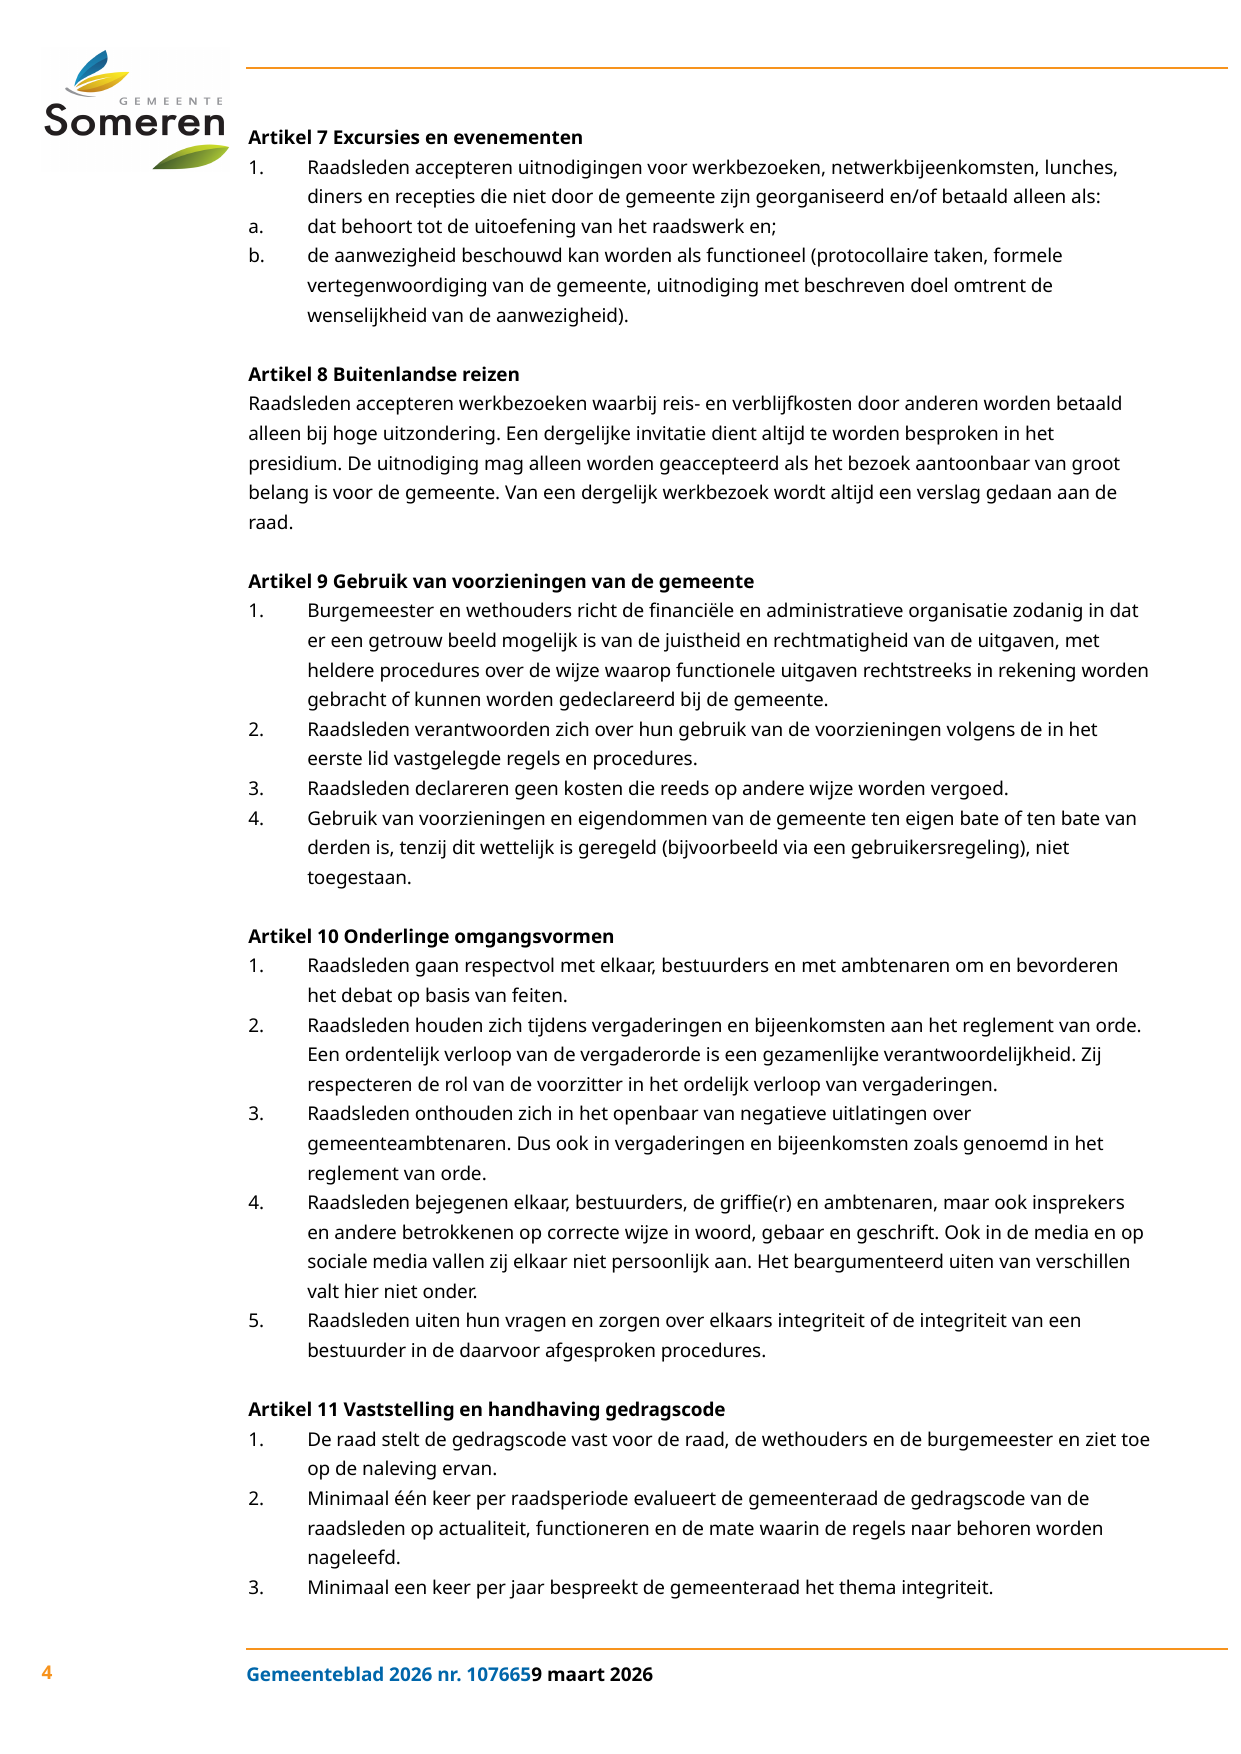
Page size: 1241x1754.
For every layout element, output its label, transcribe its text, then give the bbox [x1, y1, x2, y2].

list de aanwezigheid beschouwd kan worden als functioneel (protocollaire taken, formele vertegenwoordiging van de gemeente, uitnodiging met beschreven doel omtrent de wenselijkheid van de aanwezigheid). [248, 243, 1152, 328]
text Artikel 9 Gebruik van voorzieningen van de gemeente [248, 568, 1152, 594]
list Raadsleden bejegenen elkaar, bestuurders, de griffie(r) en ambtenaren, maar ook insprekers en andere betrokkenen op correcte wijze in woord, gebaar en geschrift. Ook in de media en op sociale media vallen zij elkaar niet persoonlijk aan. Het beargumenteerd uiten van verschillen valt hier niet onder. [248, 1189, 1152, 1304]
list Raadsleden uiten hun vragen en zorgen over elkaars integriteit of de integriteit van een bestuurder in de daarvoor afgesproken procedures. [248, 1308, 1152, 1363]
list Burgemeester en wethouders richt de financiële en administratieve organisatie zodanig in dat er een getrouw beeld mogelijk is van de juistheid en rechtmatigheid van de uitgaven, met heldere procedures over de wijze waarop functionele uitgaven rechtstreeks in rekening worden gebracht of kunnen worden gedeclareerd bij de gemeente. [248, 598, 1152, 712]
list Raadsleden verantwoorden zich over hun gebruik van de voorzieningen volgens de in het eerste lid vastgelegde regels en procedures. [248, 716, 1152, 771]
list De raad stelt de gedragscode vast voor de raad, de wethouders en de burgemeester en ziet toe op de naleving ervan. [248, 1426, 1152, 1481]
picture [41, 47, 231, 172]
list Raadsleden houden zich tijdens vergaderingen en bijeenkomsten aan het reglement van orde. Een ordentelijk verloop van de vergaderorde is een gezamenlijke verantwoordelijkheid. Zij respecteren de rol van de voorzitter in het ordelijk verloop van vergaderingen. [248, 1012, 1152, 1097]
text Artikel 8 Buitenlandse reizen [248, 361, 1152, 387]
list Raadsleden onthouden zich in het openbaar van negatieve uitlatingen over gemeenteambtenaren. Dus ook in vergaderingen en bijeenkomsten zoals genoemd in het reglement van orde. [248, 1101, 1152, 1186]
text Artikel 10 Onderlinge omgangsvormen [248, 923, 1152, 949]
text Artikel 11 Vaststelling en handhaving gedragscode [248, 1396, 1152, 1422]
list Raadsleden declareren geen kosten die reeds op andere wijze worden vergoed. [248, 775, 1152, 801]
text Artikel 7 Excursies en evenementen [248, 124, 1152, 150]
list Gebruik van voorzieningen en eigendommen van de gemeente ten eigen bate of ten bate van derden is, tenzij dit wettelijk is geregeld (bijvoorbeeld via een gebruikersregeling), niet toegestaan. [248, 805, 1152, 890]
list Raadsleden accepteren uitnodigingen voor werkbezoeken, netwerkbijeenkomsten, lunches, diners en recepties die niet door de gemeente zijn georganiseerd en/of betaald alleen als: [248, 154, 1152, 209]
list dat behoort tot de uitoefening van het raadswerk en; [248, 213, 1152, 239]
text Raadsleden accepteren werkbezoeken waarbij reis- en verblijfkosten door anderen worden betaald alleen bij hoge uitzondering. Een dergelijke invitatie dient altijd te worden besproken in het presidium. De uitnodiging mag alleen worden geaccepteerd als het bezoek aantoonbaar van groot belang is voor de gemeente. Van een dergelijk werkbezoek wordt altijd een verslag gedaan aan de raad. [248, 391, 1152, 535]
list Minimaal één keer per raadsperiode evalueert de gemeenteraad de gedragscode van de raadsleden op actualiteit, functioneren en de mate waarin de regels naar behoren worden nageleefd. [248, 1485, 1152, 1570]
list Raadsleden gaan respectvol met elkaar, bestuurders en met ambtenaren om en bevorderen het debat op basis van feiten. [248, 953, 1152, 1008]
list Minimaal een keer per jaar bespreekt de gemeenteraad het thema integriteit. [248, 1574, 1152, 1600]
